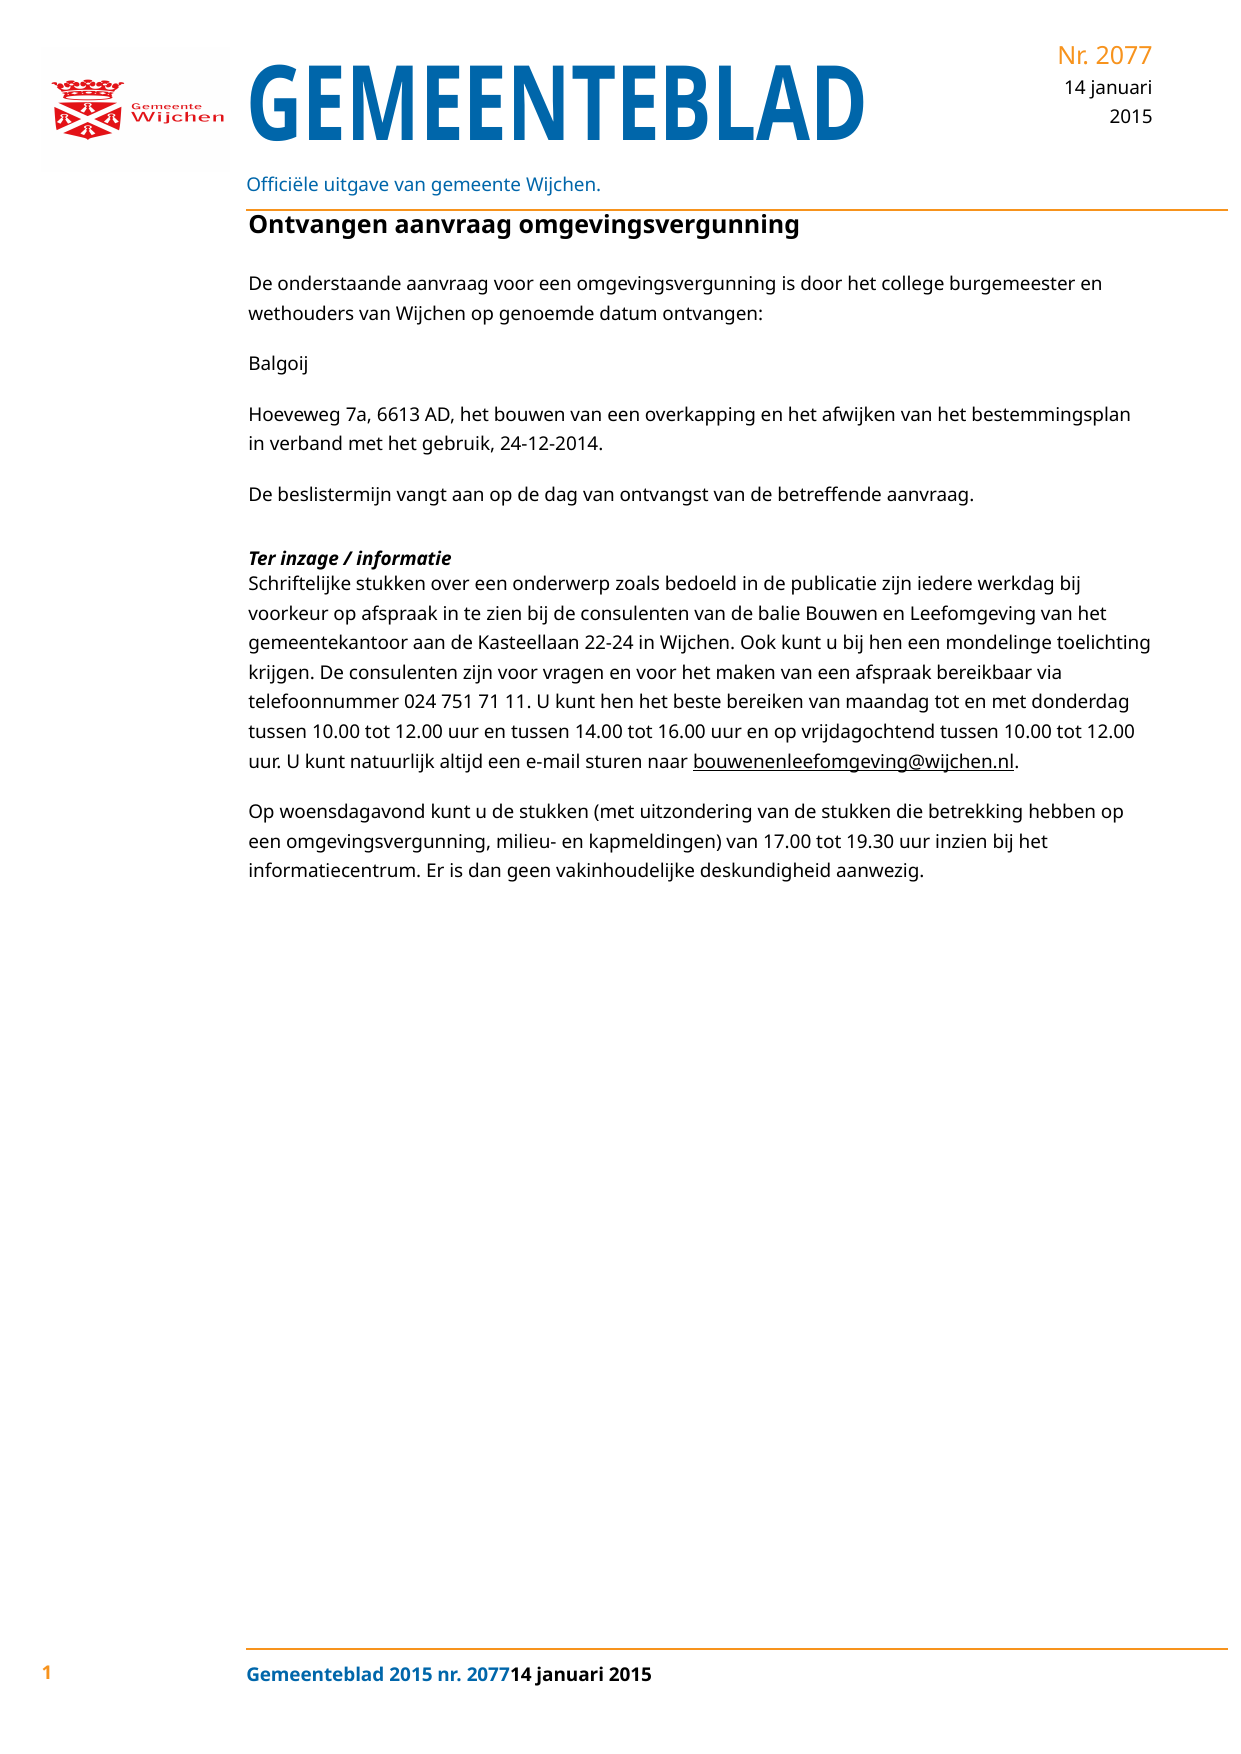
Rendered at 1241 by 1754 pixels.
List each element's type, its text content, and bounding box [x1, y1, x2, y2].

text Op woensdagavond kunt u de stukken (met uitzondering van de stukken die betrekking hebben op een omgevingsvergunning, milieu- en kapmeldingen) van 17.00 tot 19.30 uur inzien bij het informatiecentrum. Er is dan geen vakinhoudelijke deskundigheid aanwezig. [248, 798, 1152, 883]
text De onderstaande aanvraag voor een omgevingsvergunning is door het college burgemeester en wethouders van Wijchen op genoemde datum ontvangen: [248, 270, 1152, 326]
text De beslistermijn vangt aan op de dag van ontvangst van de betreffende aanvraag. [248, 481, 1152, 506]
text Schriftelijke stukken over een onderwerp zoals bedoeld in de publicatie zijn iedere werkdag bij voorkeur op afspraak in te zien bij de consulenten van de balie Bouwen en Leefomgeving van het gemeentekantoor aan de Kasteellaan 22-24 in Wijchen. Ook kunt u bij hen een mondelinge toelichting krijgen. De consulenten zijn voor vragen en voor het maken van een afspraak bereikbaar via telefoonnummer 024 751 71 11. U kunt hen het beste bereiken van maandag tot en met donderdag tussen 10.00 tot 12.00 uur en tussen 14.00 tot 16.00 uur en op vrijdagochtend tussen 10.00 tot 12.00 uur. U kunt natuurlijk altijd een e-mail sturen naar bouwenenleefomgeving@wijchen.nl. [248, 570, 1152, 774]
text Hoeveweg 7a, 6613 AD, het bouwen van een overkapping en het afwijken van het bestemmingsplan in verband met het gebruik, 24-12-2014. [248, 401, 1152, 456]
text Ontvangen aanvraag omgevingsvergunning [248, 211, 1152, 241]
text Balgoij [248, 350, 1152, 376]
text Ter inzage / informatie [248, 545, 1152, 570]
picture [41, 47, 231, 172]
